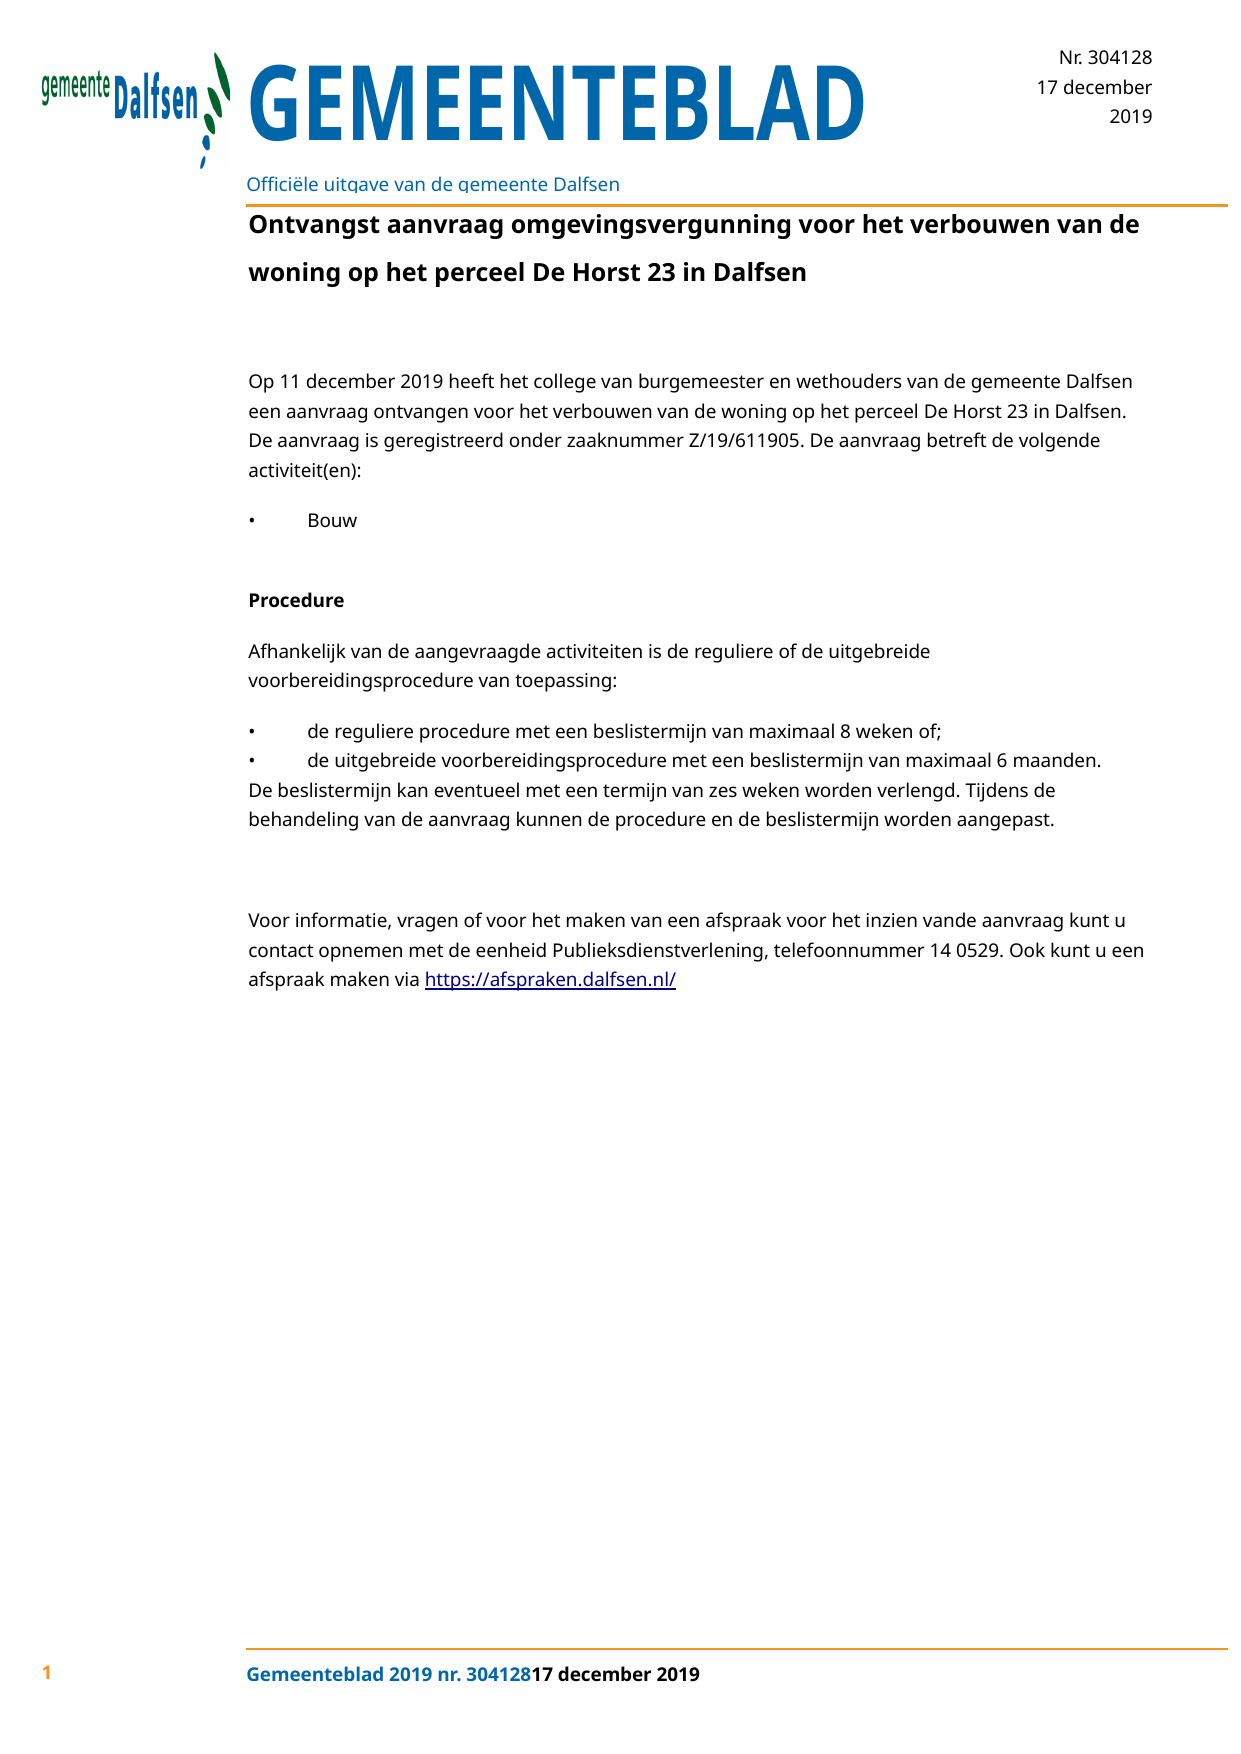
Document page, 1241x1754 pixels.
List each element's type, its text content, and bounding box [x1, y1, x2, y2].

text Afhankelijk van de aangevraagde activiteiten is de reguliere of de uitgebreide voorbereidingsprocedure van toepassing: [248, 638, 1152, 693]
text Ontvangst aanvraag omgevingsvergunning voor het verbouwen van de woning op het perceel De Horst 23 in Dalfsen [248, 207, 1152, 288]
list Bouw [248, 507, 1152, 533]
text De beslistermijn kan eventueel met een termijn van zes weken worden verlengd. Tijdens de behandeling van de aanvraag kunnen de procedure en de beslistermijn worden aangepast. [248, 777, 1152, 832]
text Voor informatie, vragen of voor het maken van een afspraak voor het inzien vande aanvraag kunt u contact opnemen met de eenheid Publieksdienstverlening, telefoonnummer 14 0529. Ook kunt u een afspraak maken via https://afspraken.dalfsen.nl/ [248, 907, 1152, 992]
text Op 11 december 2019 heeft het college van burgemeester en wethouders van de gemeente Dalfsen een aanvraag ontvangen voor het verbouwen van de woning op het perceel De Horst 23 in Dalfsen. De aanvraag is geregistreerd onder zaaknummer Z/19/611905. De aanvraag betreft de volgende activiteit(en): [248, 368, 1152, 483]
text Procedure [248, 587, 1152, 613]
list de reguliere procedure met een beslistermijn van maximaal 8 weken of; [248, 718, 1152, 744]
list de uitgebreide voorbereidingsprocedure met een beslistermijn van maximaal 6 maanden. [248, 747, 1152, 773]
picture [41, 47, 231, 172]
